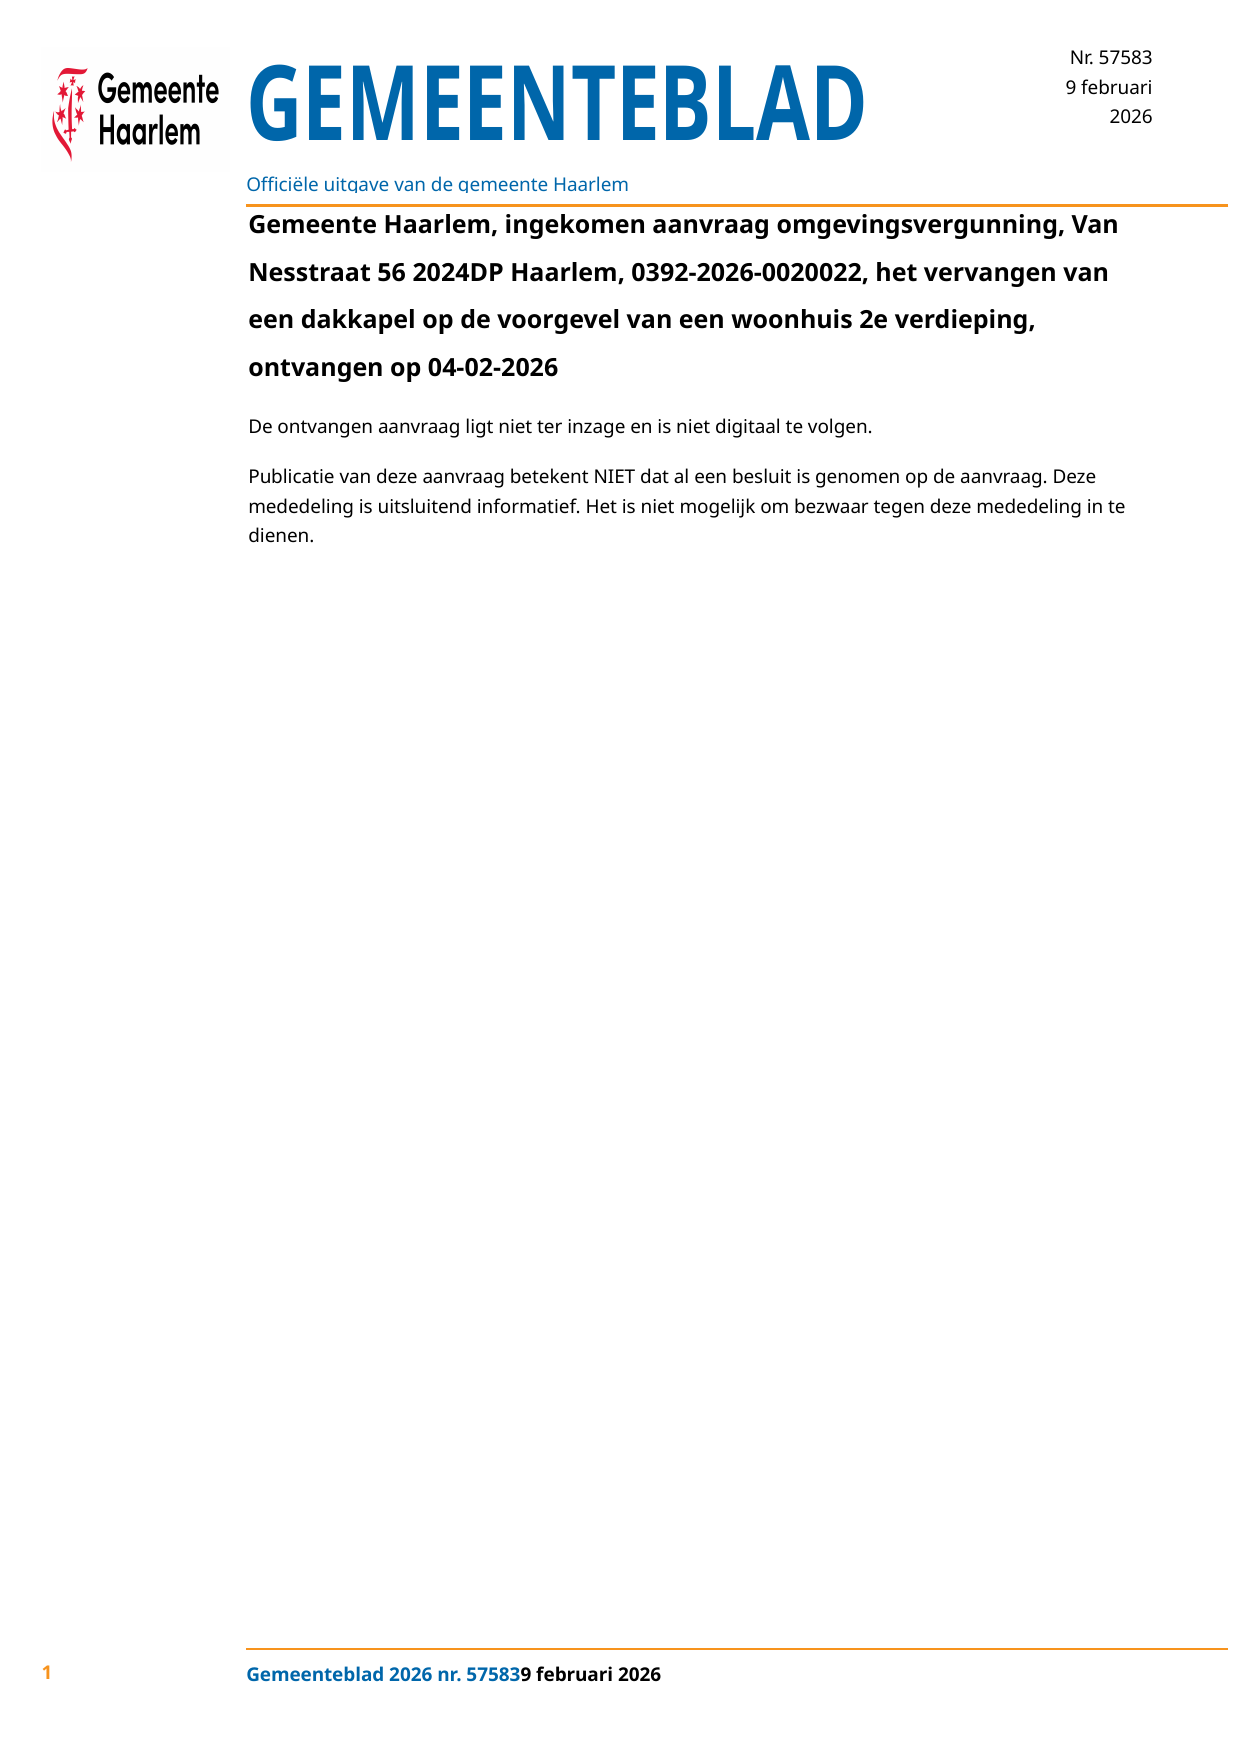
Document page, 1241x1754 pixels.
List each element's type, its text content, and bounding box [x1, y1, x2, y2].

text De ontvangen aanvraag ligt niet ter inzage en is niet digitaal te volgen. [248, 413, 1152, 439]
text Gemeente Haarlem, ingekomen aanvraag omgevingsvergunning, Van Nesstraat 56 2024DP Haarlem, 0392-2026-0020022, het vervangen van een dakkapel op de voorgevel van een woonhuis 2e verdieping, ontvangen op 04-02-2026 [248, 207, 1152, 384]
text Publicatie van deze aanvraag betekent NIET dat al een besluit is genomen op de aanvraag. Deze mededeling is uitsluitend informatief. Het is niet mogelijk om bezwaar tegen deze mededeling in te dienen. [248, 463, 1152, 548]
picture [41, 47, 231, 172]
